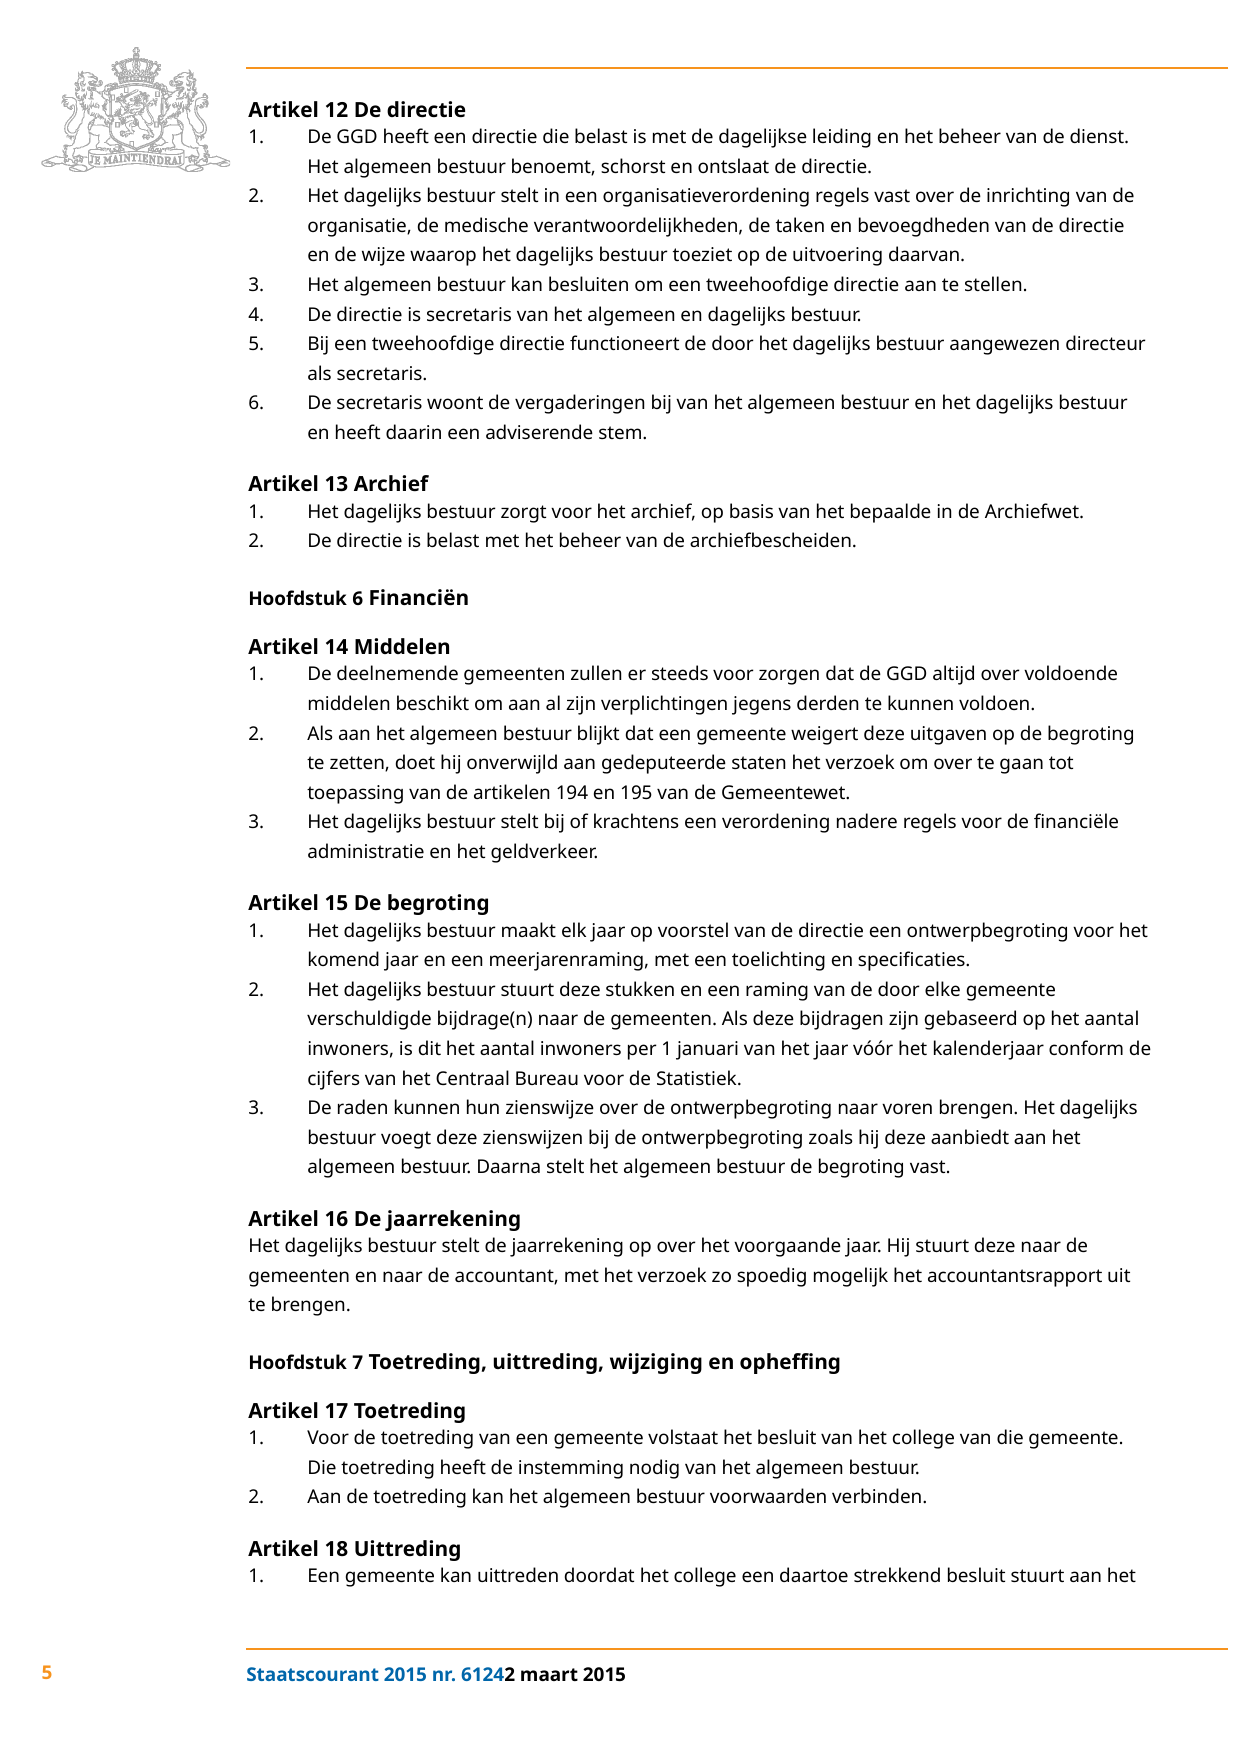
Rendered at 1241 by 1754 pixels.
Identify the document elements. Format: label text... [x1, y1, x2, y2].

text Artikel 17 Toetreding [248, 1396, 1152, 1424]
list Het dagelijks bestuur maakt elk jaar op voorstel van de directie een ontwerpbegroting voor het komend jaar en een meerjarenraming, met een toelichting en specificaties. [248, 917, 1152, 972]
text Artikel 18 Uittreding [248, 1534, 1152, 1563]
text Hoofdstuk 6 Financiën [248, 583, 1152, 611]
text Hoofdstuk 7 Toetreding, uittreding, wijziging en opheffing [248, 1347, 1152, 1375]
text Artikel 12 De directie [248, 95, 1152, 123]
list Het algemeen bestuur kan besluiten om een tweehoofdige directie aan te stellen. [248, 271, 1152, 297]
text Artikel 15 De begroting [248, 888, 1152, 917]
text Artikel 16 De jaarrekening [248, 1204, 1152, 1232]
list Bij een tweehoofdige directie functioneert de door het dagelijks bestuur aangewezen directeur als secretaris. [248, 330, 1152, 386]
list Voor de toetreding van een gemeente volstaat het besluit van het college van die gemeente. Die toetreding heeft de instemming nodig van het algemeen bestuur. [248, 1424, 1152, 1480]
list De deelnemende gemeenten zullen er steeds voor zorgen dat de GGD altijd over voldoende middelen beschikt om aan al zijn verplichtingen jegens derden te kunnen voldoen. [248, 661, 1152, 716]
list De directie is belast met het beheer van de archiefbescheiden. [248, 527, 1152, 553]
text Artikel 13 Archief [248, 469, 1152, 498]
list Het dagelijks bestuur stelt bij of krachtens een verordening nadere regels voor de financiële administratie en het geldverkeer. [248, 808, 1152, 864]
list De directie is secretaris van het algemeen en dagelijks bestuur. [248, 301, 1152, 326]
list Een gemeente kan uittreden doordat het college een daartoe strekkend besluit stuurt aan het [248, 1563, 1152, 1588]
list Het dagelijks bestuur stuurt deze stukken en een raming van de door elke gemeente verschuldigde bijdrage(n) naar de gemeenten. Als deze bijdragen zijn gebaseerd op het aantal inwoners, is dit het aantal inwoners per 1 januari van het jaar vóór het kalenderjaar conform de cijfers van het Centraal Bureau voor de Statistiek. [248, 976, 1152, 1091]
list Het dagelijks bestuur zorgt voor het archief, op basis van het bepaalde in de Archiefwet. [248, 498, 1152, 524]
list De raden kunnen hun zienswijze over de ontwerpbegroting naar voren brengen. Het dagelijks bestuur voegt deze zienswijzen bij de ontwerpbegroting zoals hij deze aanbiedt aan het algemeen bestuur. Daarna stelt het algemeen bestuur de begroting vast. [248, 1094, 1152, 1179]
list De secretaris woont de vergaderingen bij van het algemeen bestuur en het dagelijks bestuur en heeft daarin een adviserende stem. [248, 389, 1152, 445]
list Als aan het algemeen bestuur blijkt dat een gemeente weigert deze uitgaven op de begroting te zetten, doet hij onverwijld aan gedeputeerde staten het verzoek om over te gaan tot toepassing van de artikelen 194 en 195 van de Gemeentewet. [248, 720, 1152, 804]
list De GGD heeft een directie die belast is met de dagelijkse leiding en het beheer van de dienst. Het algemeen bestuur benoemt, schorst en ontslaat de directie. [248, 123, 1152, 178]
picture [41, 47, 231, 172]
list Het dagelijks bestuur stelt in een organisatieverordening regels vast over de inrichting van de organisatie, de medische verantwoordelijkheden, de taken en bevoegdheden van de directie en de wijze waarop het dagelijks bestuur toeziet op de uitvoering daarvan. [248, 182, 1152, 267]
text Het dagelijks bestuur stelt de jaarrekening op over het voorgaande jaar. Hij stuurt deze naar de gemeenten en naar de accountant, met het verzoek zo spoedig mogelijk het accountantsrapport uit te brengen. [248, 1232, 1152, 1317]
text Artikel 14 Middelen [248, 632, 1152, 661]
list Aan de toetreding kan het algemeen bestuur voorwaarden verbinden. [248, 1484, 1152, 1509]
